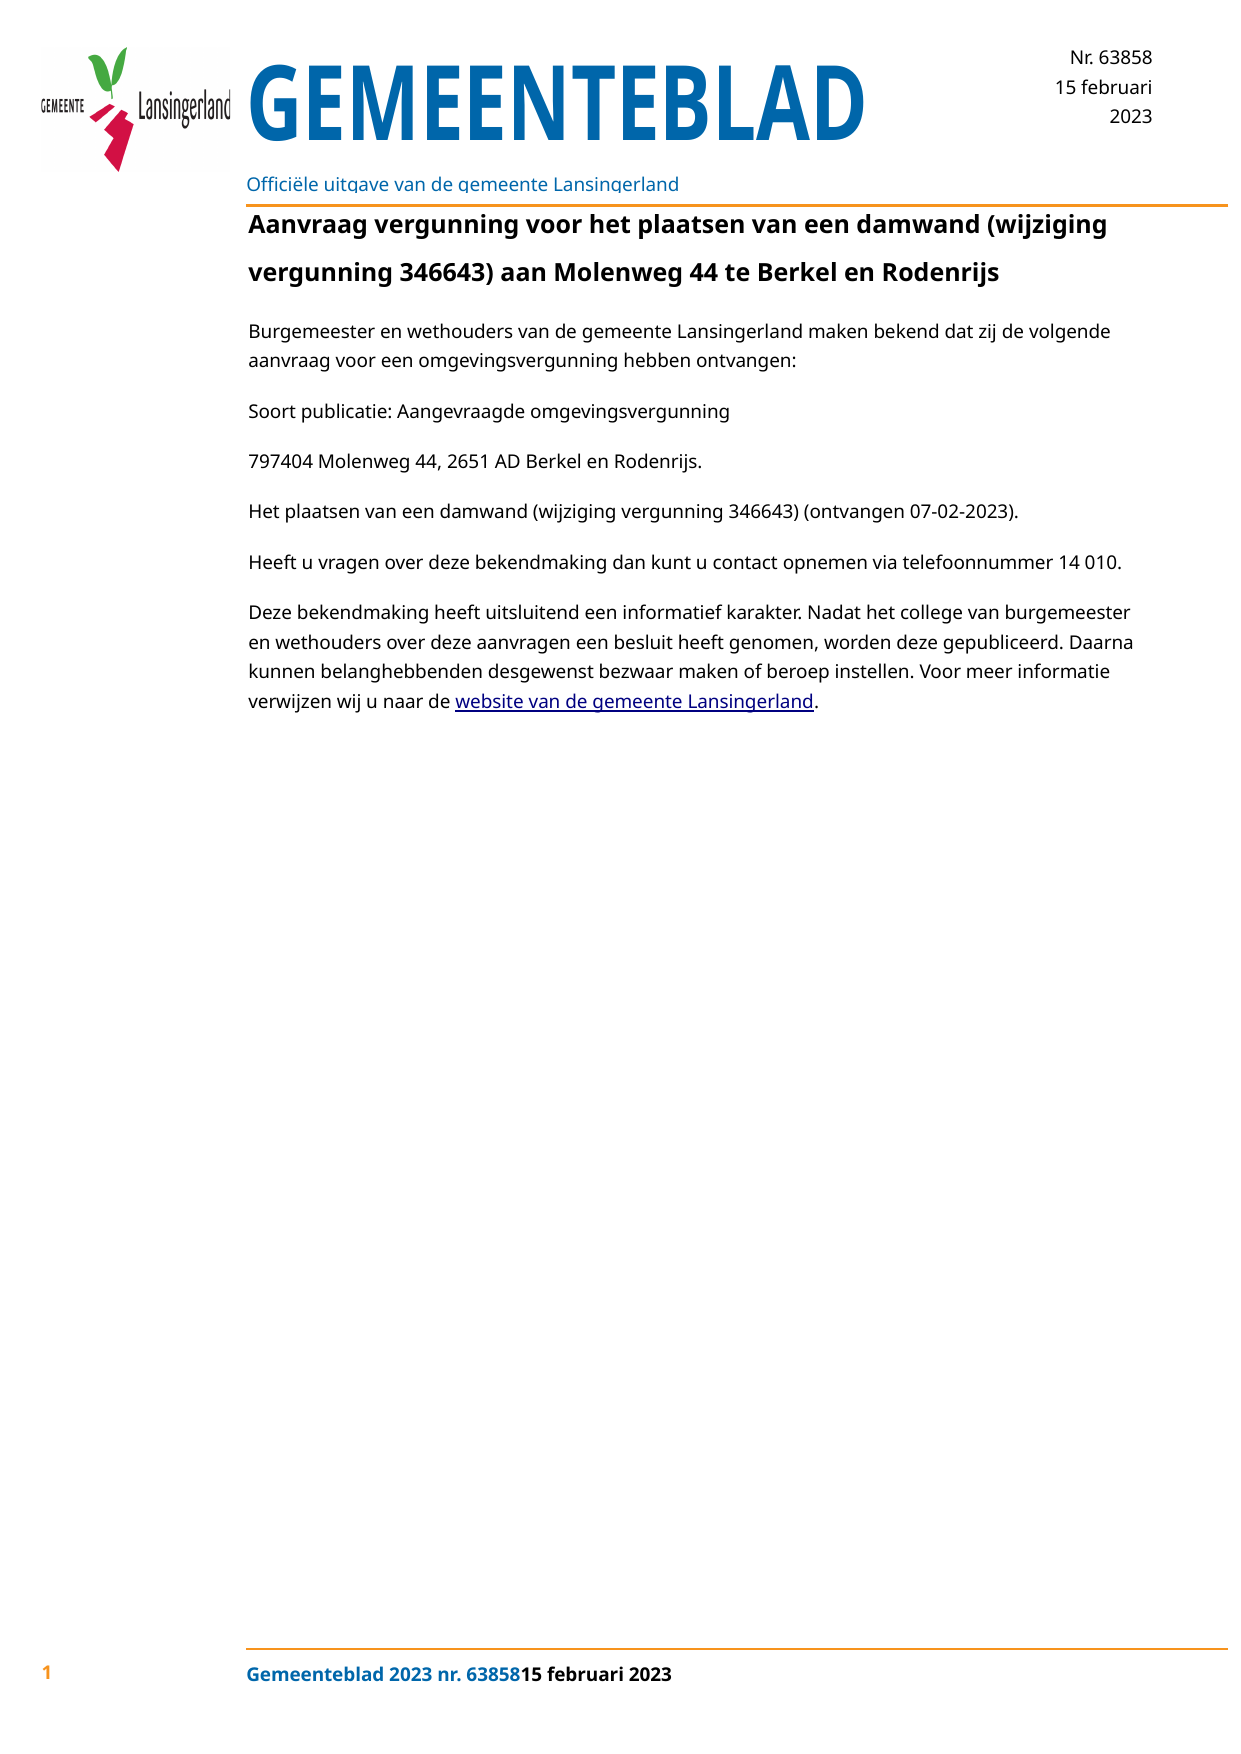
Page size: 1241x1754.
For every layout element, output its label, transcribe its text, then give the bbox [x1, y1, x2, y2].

text Het plaatsen van een damwand (wijziging vergunning 346643) (ontvangen 07-02-2023). [248, 499, 1152, 524]
text Deze bekendmaking heeft uitsluitend een informatief karakter. Nadat het college van burgemeester en wethouders over deze aanvragen een besluit heeft genomen, worden deze gepubliceerd. Daarna kunnen belanghebbenden desgewenst bezwaar maken of beroep instellen. Voor meer informatie verwijzen wij u naar de website van de gemeente Lansingerland. [248, 599, 1152, 714]
text Soort publicatie: Aangevraagde omgevingsvergunning [248, 398, 1152, 424]
text Heeft u vragen over deze bekendmaking dan kunt u contact opnemen via telefoonnummer 14 010. [248, 549, 1152, 575]
picture [41, 47, 231, 172]
text Burgemeester en wethouders van de gemeente Lansingerland maken bekend dat zij de volgende aanvraag voor een omgevingsvergunning hebben ontvangen: [248, 318, 1152, 373]
text 797404 Molenweg 44, 2651 AD Berkel en Rodenrijs. [248, 448, 1152, 474]
text Aanvraag vergunning voor het plaatsen van een damwand (wijziging vergunning 346643) aan Molenweg 44 te Berkel en Rodenrijs [248, 207, 1152, 288]
